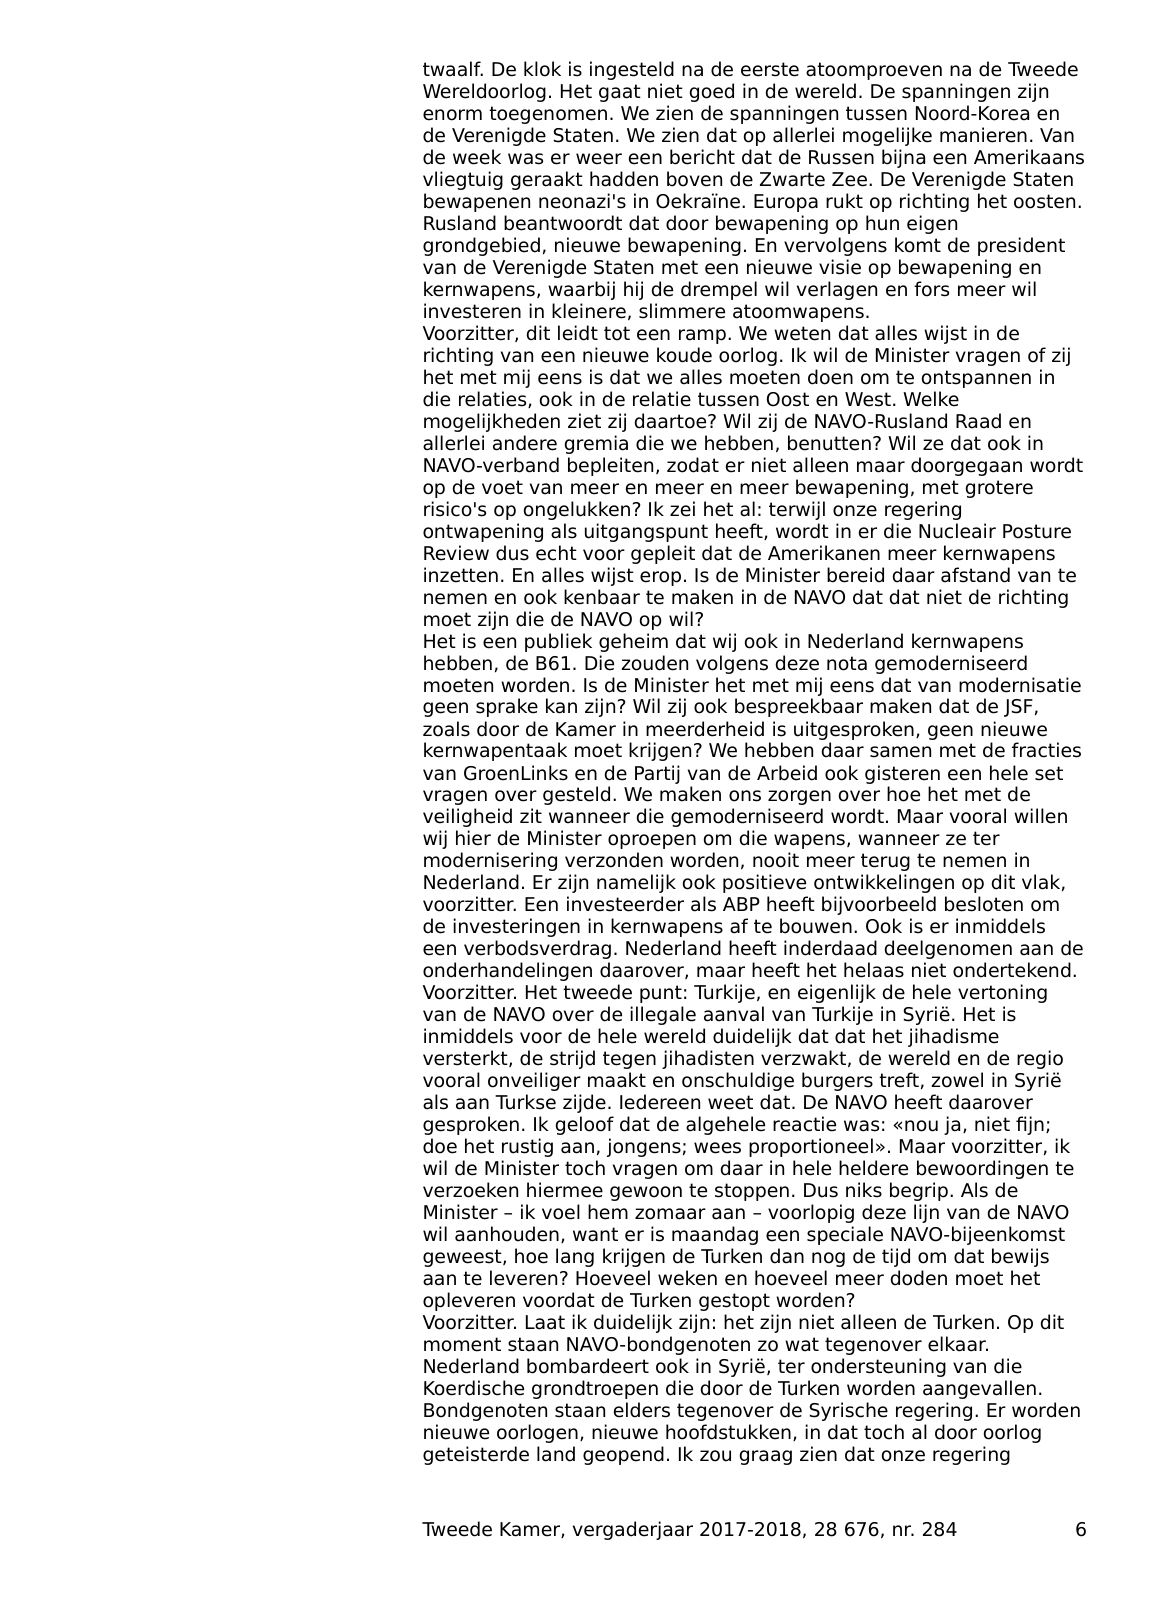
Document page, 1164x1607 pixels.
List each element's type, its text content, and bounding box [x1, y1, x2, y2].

text Voorzitter, dit leidt tot een ramp. We weten dat alles wijst in de richting van een nieuwe koude oorlog. Ik wil de Minister vragen of zij het met mij eens is dat we alles moeten doen om te ontspannen in die relaties, ook in de relatie tussen Oost en West. Welke mogelijkheden ziet zij daartoe? Wil zij de NAVO-Rusland Raad en allerlei andere gremia die we hebben, benutten? Wil ze dat ook in NAVO-verband bepleiten, zodat er niet alleen maar doorgegaan wordt op de voet van meer en meer en meer bewapening, met grotere risico's op ongelukken? Ik zei het al: terwijl onze regering ontwapening als uitgangspunt heeft, wordt in er die Nucleair Posture Review dus echt voor gepleit dat de Amerikanen meer kernwapens inzetten. En alles wijst erop. Is de Minister bereid daar afstand van te nemen en ook kenbaar te maken in de NAVO dat dat niet de richting moet zijn die de NAVO op wil? [422, 323, 1087, 631]
text Het is een publiek geheim dat wij ook in Nederland kernwapens hebben, de B61. Die zouden volgens deze nota gemoderniseerd moeten worden. Is de Minister het met mij eens dat van modernisatie geen sprake kan zijn? Wil zij ook bespreekbaar maken dat de JSF, zoals door de Kamer in meerderheid is uitgesproken, geen nieuwe kernwapentaak moet krijgen? We hebben daar samen met de fracties van GroenLinks en de Partij van de Arbeid ook gisteren een hele set vragen over gesteld. We maken ons zorgen over hoe het met de veiligheid zit wanneer die gemoderniseerd wordt. Maar vooral willen wij hier de Minister oproepen om die wapens, wanneer ze ter modernisering verzonden worden, nooit meer terug te nemen in Nederland. Er zijn namelijk ook positieve ontwikkelingen op dit vlak, voorzitter. Een investeerder als ABP heeft bijvoorbeeld besloten om de investeringen in kernwapens af te bouwen. Ook is er inmiddels een verbodsverdrag. Nederland heeft inderdaad deelgenomen aan de onderhandelingen daarover, maar heeft het helaas niet ondertekend. [422, 631, 1087, 982]
text Voorzitter. Het tweede punt: Turkije, en eigenlijk de hele vertoning van de NAVO over de illegale aanval van Turkije in Syrië. Het is inmiddels voor de hele wereld duidelijk dat dat het jihadisme versterkt, de strijd tegen jihadisten verzwakt, de wereld en de regio vooral onveiliger maakt en onschuldige burgers treft, zowel in Syrië als aan Turkse zijde. Iedereen weet dat. De NAVO heeft daarover gesproken. Ik geloof dat de algehele reactie was: «nou ja, niet fijn; doe het rustig aan, jongens; wees proportioneel». Maar voorzitter, ik wil de Minister toch vragen om daar in hele heldere bewoordingen te verzoeken hiermee gewoon te stoppen. Dus niks begrip. Als de Minister – ik voel hem zomaar aan – voorlopig deze lijn van de NAVO wil aanhouden, want er is maandag een speciale NAVO-bijeenkomst geweest, hoe lang krijgen de Turken dan nog de tijd om dat bewijs aan te leveren? Hoeveel weken en hoeveel meer doden moet het opleveren voordat de Turken gestopt worden? [422, 982, 1087, 1312]
text twaalf. De klok is ingesteld na de eerste atoomproeven na de Tweede Wereldoorlog. Het gaat niet goed in de wereld. De spanningen zijn enorm toegenomen. We zien de spanningen tussen Noord-Korea en de Verenigde Staten. We zien dat op allerlei mogelijke manieren. Van de week was er weer een bericht dat de Russen bijna een Amerikaans vliegtuig geraakt hadden boven de Zwarte Zee. De Verenigde Staten bewapenen neonazi's in Oekraïne. Europa rukt op richting het oosten. Rusland beantwoordt dat door bewapening op hun eigen grondgebied, nieuwe bewapening. En vervolgens komt de president van de Verenigde Staten met een nieuwe visie op bewapening en kernwapens, waarbij hij de drempel wil verlagen en fors meer wil investeren in kleinere, slimmere atoomwapens. [422, 59, 1087, 323]
text Voorzitter. Laat ik duidelijk zijn: het zijn niet alleen de Turken. Op dit moment staan NAVO-bondgenoten zo wat tegenover elkaar. Nederland bombardeert ook in Syrië, ter ondersteuning van die Koerdische grondtroepen die door de Turken worden aangevallen. Bondgenoten staan elders tegenover de Syrische regering. Er worden nieuwe oorlogen, nieuwe hoofdstukken, in dat toch al door oorlog geteisterde land geopend. Ik zou graag zien dat onze regering [422, 1312, 1087, 1466]
